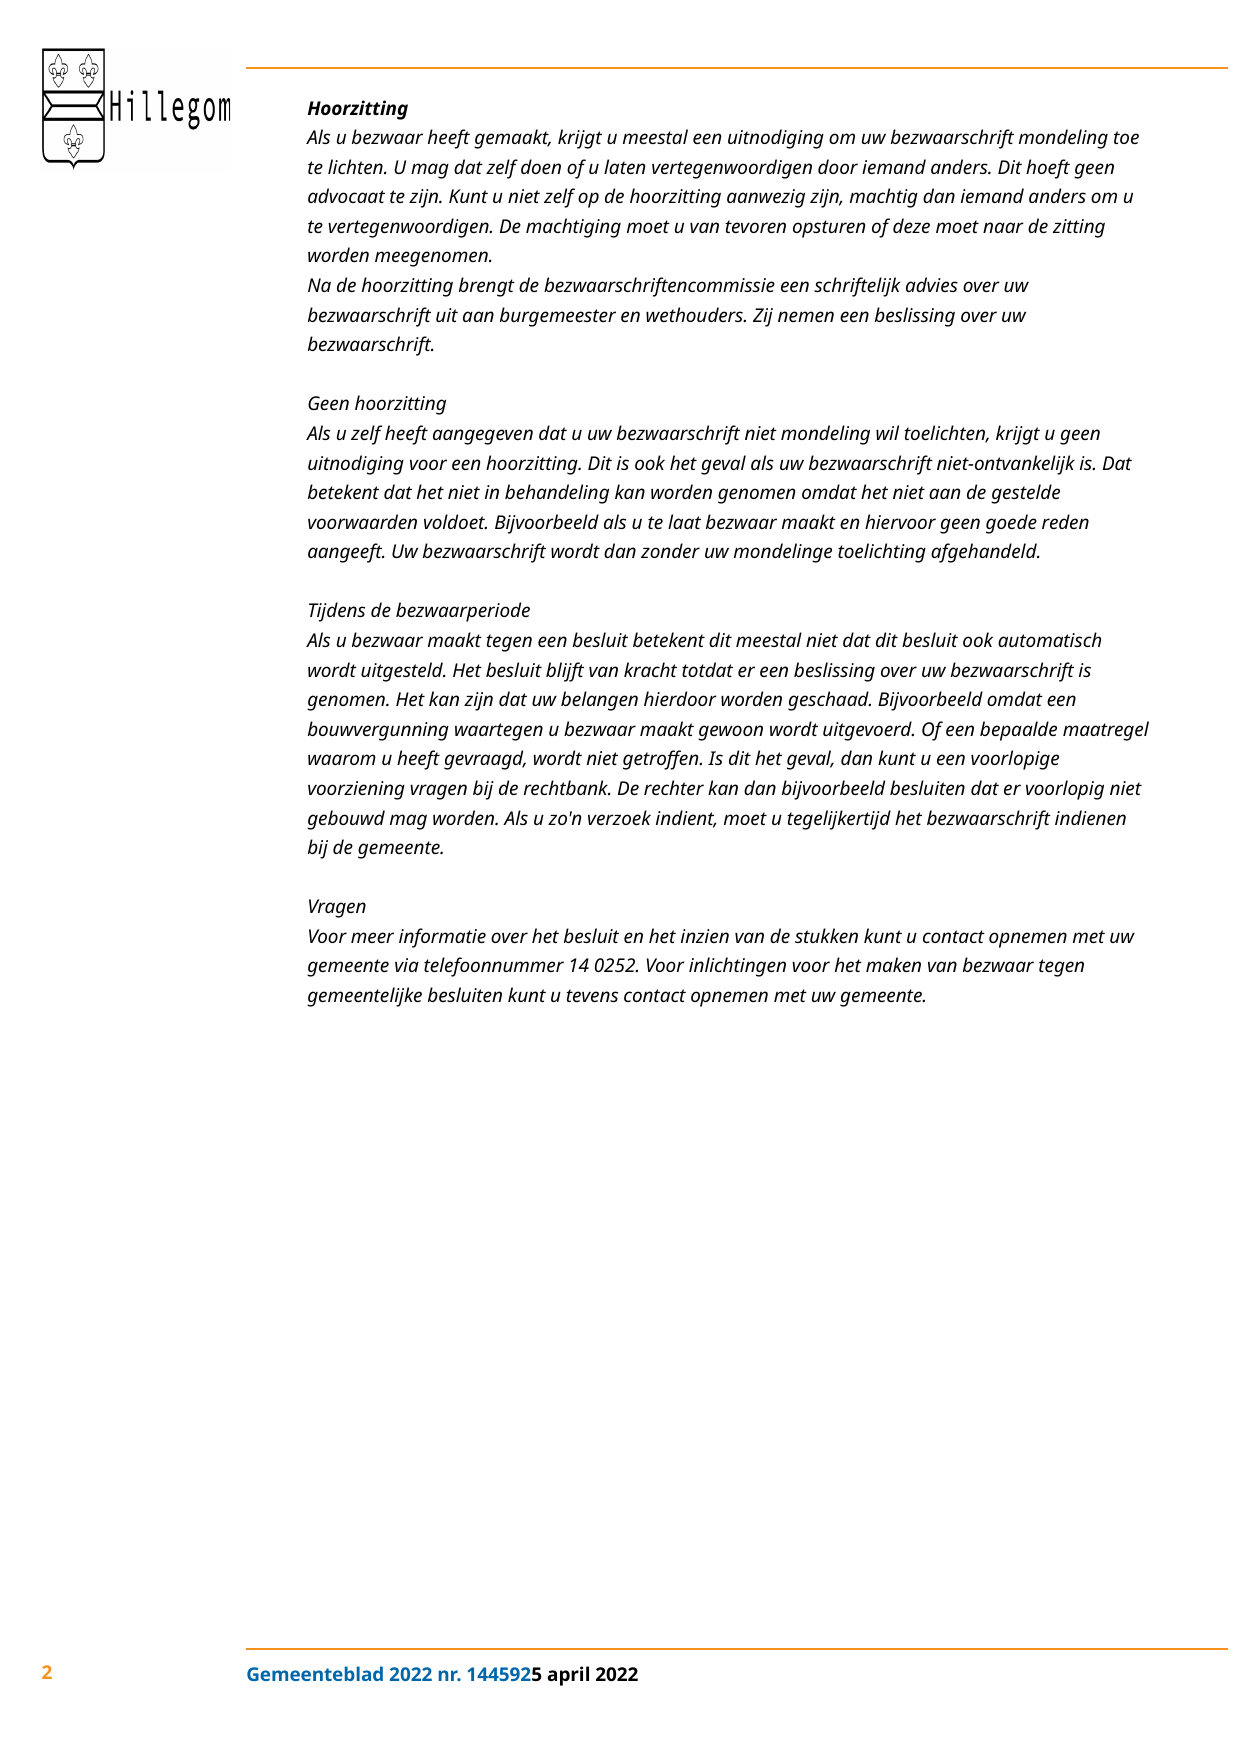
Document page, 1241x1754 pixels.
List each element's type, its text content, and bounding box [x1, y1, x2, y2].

list Voor meer informatie over het besluit en het inzien van de stukken kunt u contact opnemen met uw gemeente via telefoonnummer 14 0252. Voor inlichtingen voor het maken van bezwaar tegen gemeentelijke besluiten kunt u tevens contact opnemen met uw gemeente. [248, 923, 1152, 1008]
list Hoorzitting [248, 95, 1152, 121]
list Geen hoorzitting [248, 391, 1152, 416]
list Als u bezwaar heeft gemaakt, krijgt u meestal een uitnodiging om uw bezwaarschrift mondeling toe te lichten. U mag dat zelf doen of u laten vertegenwoordigen door iemand anders. Dit hoeft geen advocaat te zijn. Kunt u niet zelf op de hoorzitting aanwezig zijn, machtig dan iemand anders om u te vertegenwoordigen. De machtiging moet u van tevoren opsturen of deze moet naar de zitting worden meegenomen. [248, 124, 1152, 268]
list Als u bezwaar maakt tegen een besluit betekent dit meestal niet dat dit besluit ook automatisch wordt uitgesteld. Het besluit blijft van kracht totdat er een beslissing over uw bezwaarschrift is genomen. Het kan zijn dat uw belangen hierdoor worden geschaad. Bijvoorbeeld omdat een bouwvergunning waartegen u bezwaar maakt gewoon wordt uitgevoerd. Of een bepaalde maatregel waarom u heeft gevraagd, wordt niet getroffen. Is dit het geval, dan kunt u een voorlopige voorziening vragen bij de rechtbank. De rechter kan dan bijvoorbeeld besluiten dat er voorlopig niet gebouwd mag worden. Als u zo'n verzoek indient, moet u tegelijkertijd het bezwaarschrift indienen bij de gemeente. [248, 627, 1152, 860]
list Vragen [248, 893, 1152, 919]
list Na de hoorzitting brengt de bezwaarschriftencommissie een schriftelijk advies over uw bezwaarschrift uit aan burgemeester en wethouders. Zij nemen een beslissing over uw bezwaarschrift. [248, 272, 1152, 357]
picture [41, 47, 231, 172]
list Als u zelf heeft aangegeven dat u uw bezwaarschrift niet mondeling wil toelichten, krijgt u geen uitnodiging voor een hoorzitting. Dit is ook het geval als uw bezwaarschrift niet-ontvankelijk is. Dat betekent dat het niet in behandeling kan worden genomen omdat het niet aan de gestelde voorwaarden voldoet. Bijvoorbeeld als u te laat bezwaar maakt en hiervoor geen goede reden aangeeft. Uw bezwaarschrift wordt dan zonder uw mondelinge toelichting afgehandeld. [248, 420, 1152, 564]
list Tijdens de bezwaarperiode [248, 598, 1152, 623]
